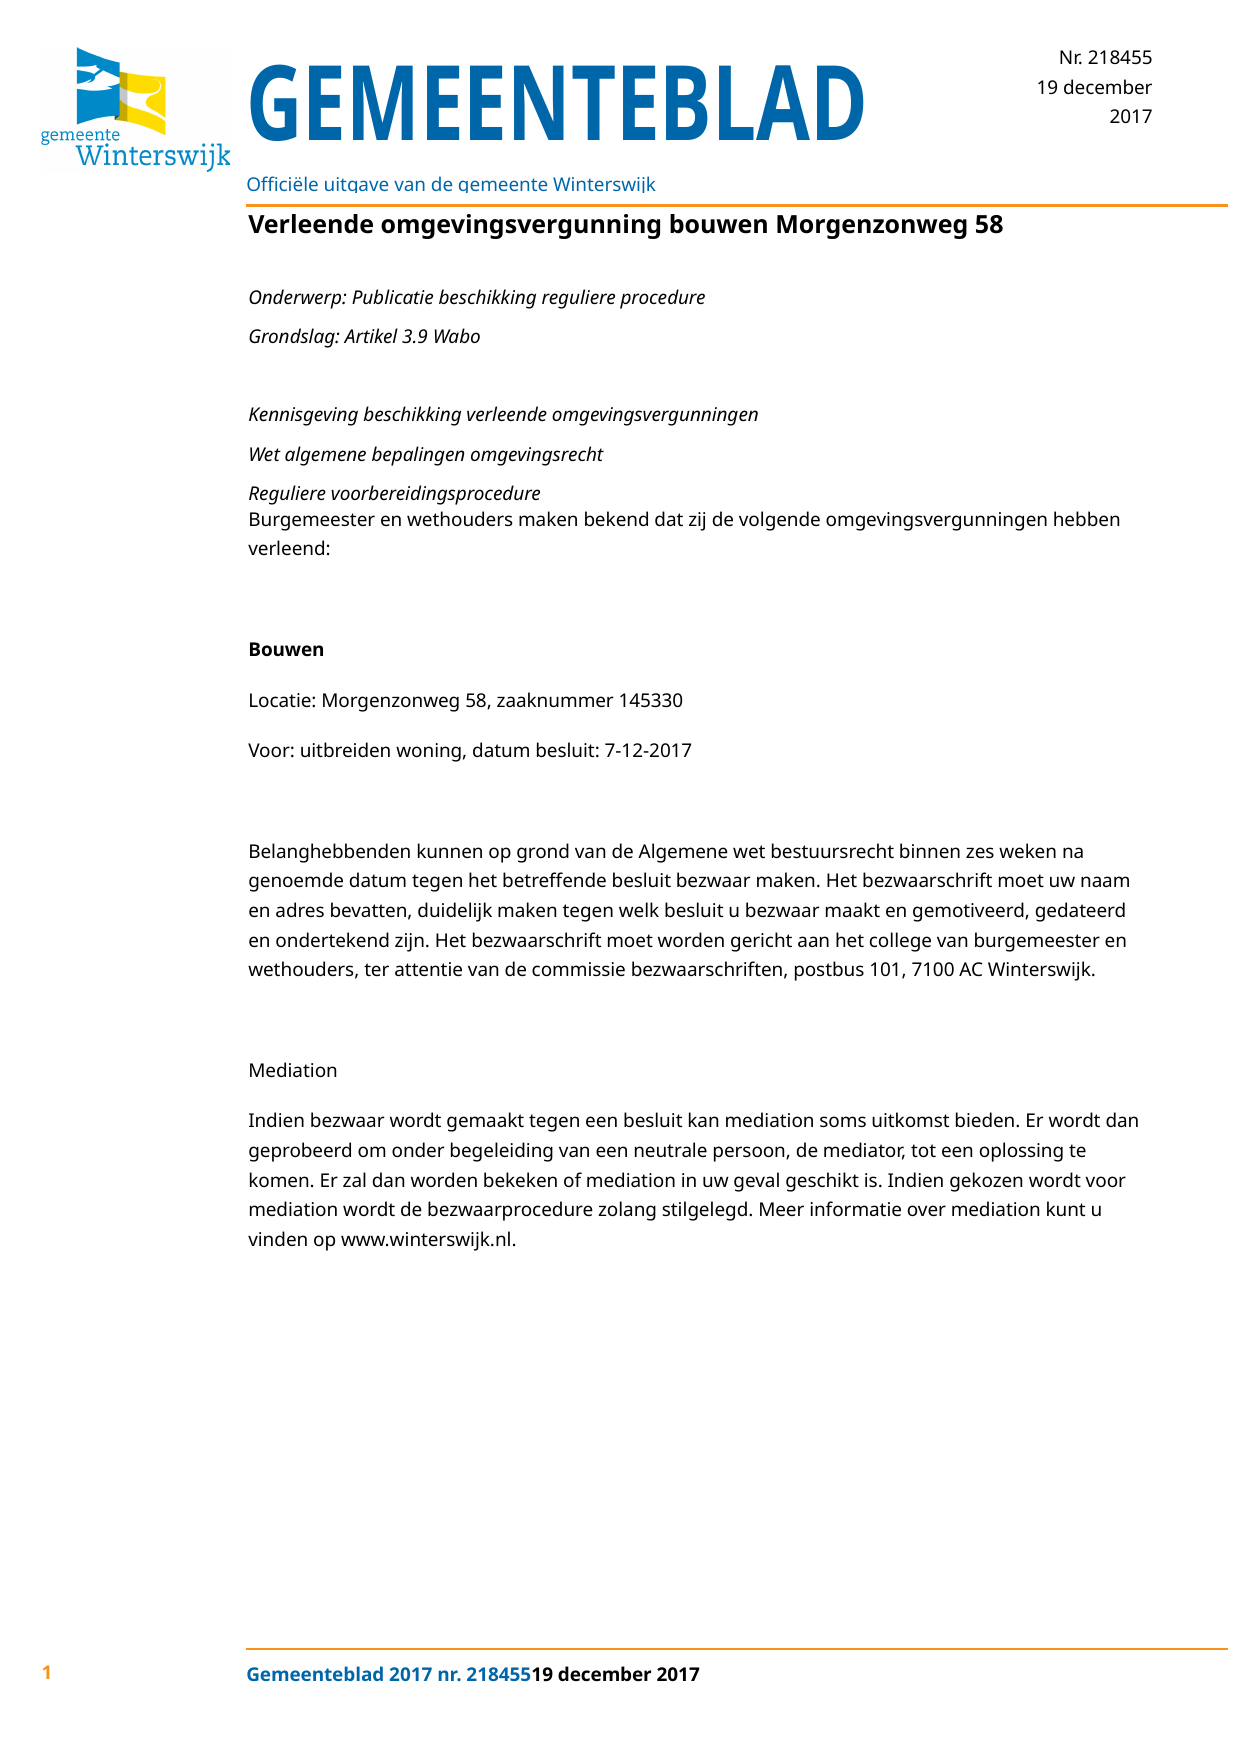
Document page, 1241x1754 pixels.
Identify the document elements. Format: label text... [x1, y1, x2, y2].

picture [41, 47, 231, 172]
text Mediation [248, 1057, 1152, 1083]
text Verleende omgevingsvergunning bouwen Morgenzonweg 58 [248, 207, 1152, 241]
text Belanghebbenden kunnen op grond van de Algemene wet bestuursrecht binnen zes weken na genoemde datum tegen het betreffende besluit bezwaar maken. Het bezwaarschrift moet uw naam en adres bevatten, duidelijk maken tegen welk besluit u bezwaar maakt en gemotiveerd, gedateerd en ondertekend zijn. Het bezwaarschrift moet worden gericht aan het college van burgemeester en wethouders, ter attentie van de commissie bezwaarschriften, postbus 101, 7100 AC Winterswijk. [248, 838, 1152, 982]
text Indien bezwaar wordt gemaakt tegen een besluit kan mediation soms uitkomst bieden. Er wordt dan geprobeerd om onder begeleiding van een neutrale persoon, de mediator, tot een oplossing te komen. Er zal dan worden bekeken of mediation in uw geval geschikt is. Indien gekozen wordt voor mediation wordt de bezwaarprocedure zolang stilgelegd. Meer informatie over mediation kunt u vinden op www.winterswijk.nl. [248, 1108, 1152, 1252]
picture [225, 153, 231, 162]
text Grondslag: Artikel 3.9 Wabo [248, 323, 1152, 349]
text Wet algemene bepalingen omgevingsrecht [248, 441, 1152, 467]
text Locatie: Morgenzonweg 58, zaaknummer 145330 [248, 687, 1152, 712]
text Kennisgeving beschikking verleende omgevingsvergunningen [248, 402, 1152, 427]
text Reguliere voorbereidingsprocedure [248, 480, 1152, 506]
text Burgemeester en wethouders maken bekend dat zij de volgende omgevingsvergunningen hebben verleend: [248, 506, 1152, 561]
text Onderwerp: Publicatie beschikking reguliere procedure [248, 284, 1152, 309]
text Bouwen [248, 636, 1152, 662]
text Voor: uitbreiden woning, datum besluit: 7-12-2017 [248, 737, 1152, 763]
